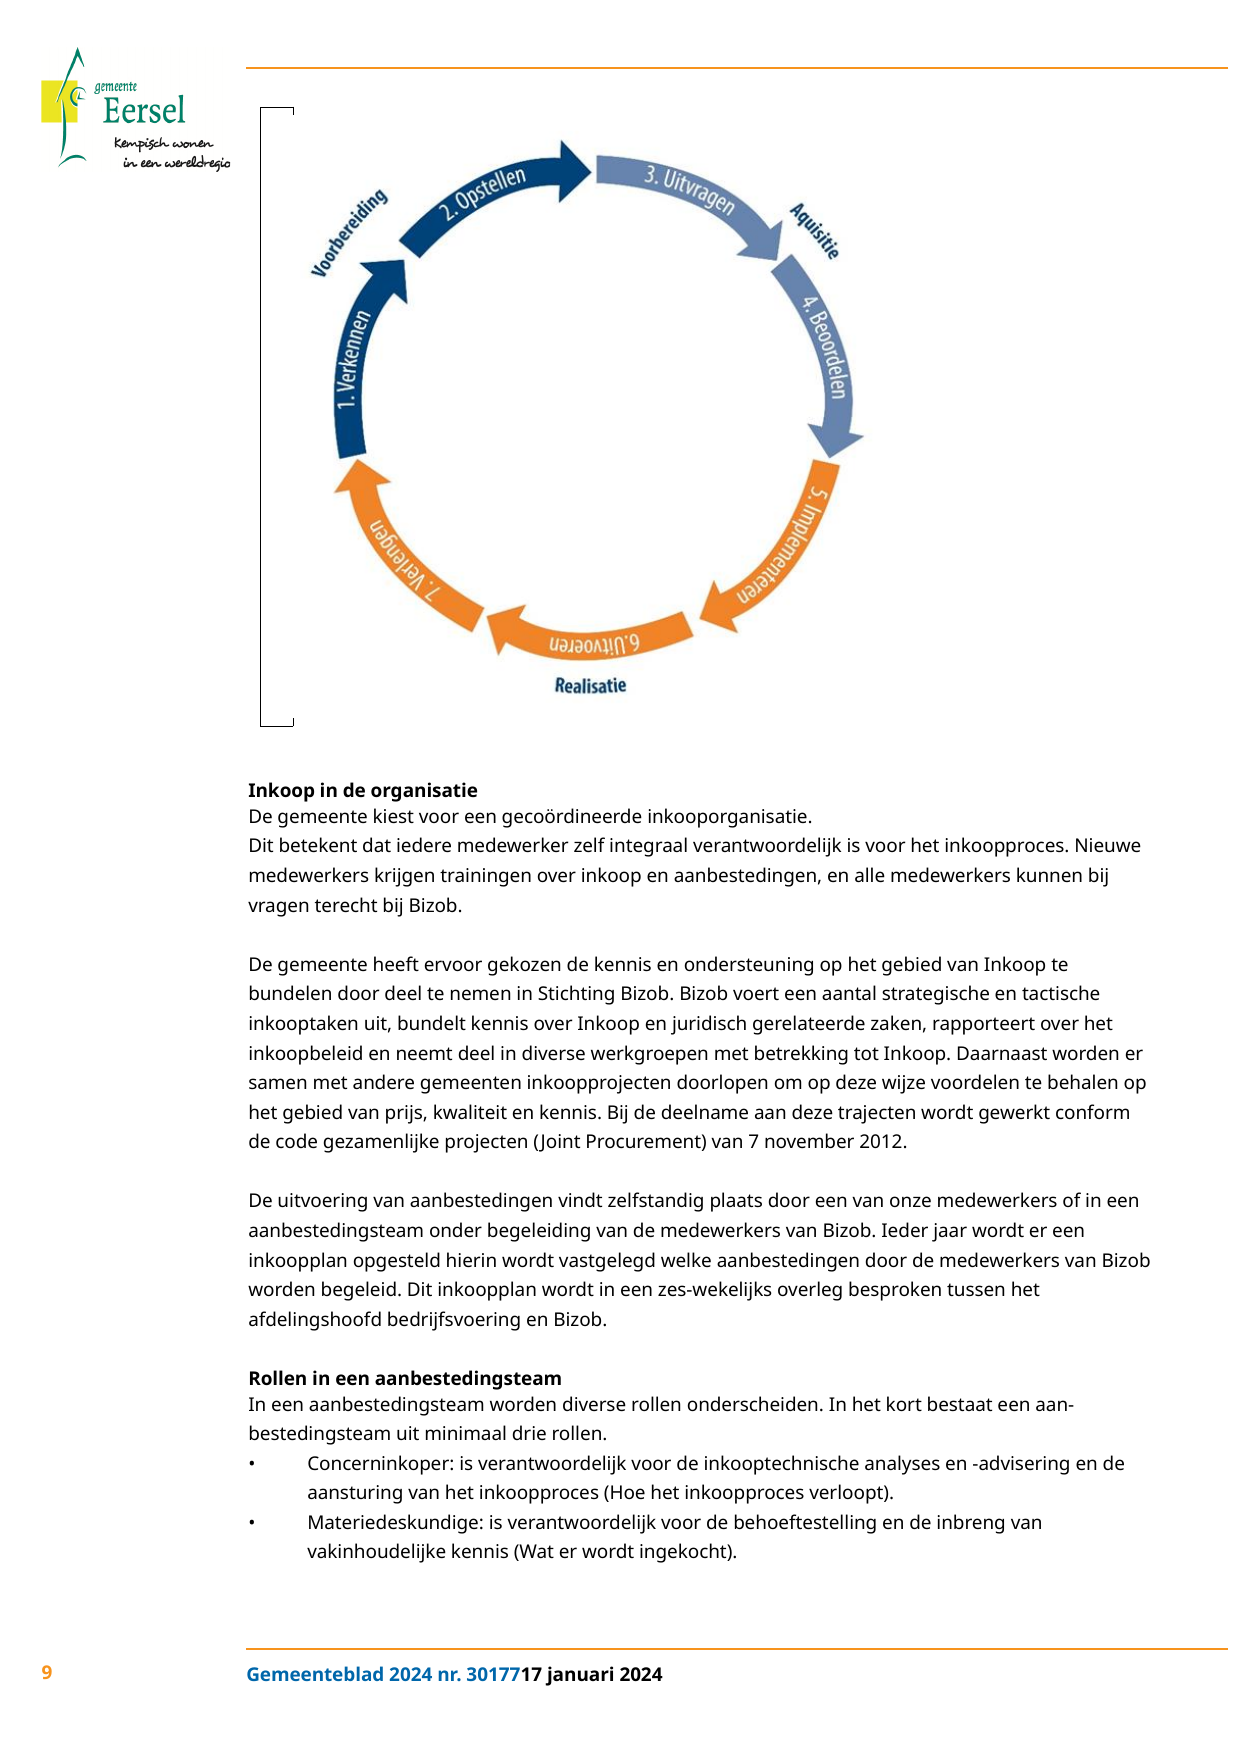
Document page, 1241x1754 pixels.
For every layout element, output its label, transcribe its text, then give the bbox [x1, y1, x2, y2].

text Inkoop in de organisatie [248, 777, 1152, 803]
list Materiedeskundige: is verantwoordelijk voor de behoeftestelling en de inbreng van vakinhoudelijke kennis (Wat er wordt ingekocht). [248, 1509, 1152, 1564]
text Rollen in een aanbestedingsteam [248, 1365, 1152, 1391]
text De uitvoering van aanbestedingen vindt zelfstandig plaats door een van onze medewerkers of in een aanbestedingsteam onder begeleiding van de medewerkers van Bizob. Ieder jaar wordt er een inkoopplan opgesteld hierin wordt vastgelegd welke aanbestedingen door de medewerkers van Bizob worden begeleid. Dit inkoopplan wordt in een zes-wekelijks overleg besproken tussen het afdelingshoofd bedrijfsvoering en Bizob. [248, 1188, 1152, 1332]
picture [41, 47, 231, 172]
text In een aanbestedingsteam worden diverse rollen onderscheiden. In het kort bestaat een aan-bestedingsteam uit minimaal drie rollen. [248, 1391, 1152, 1446]
text Dit betekent dat iedere medewerker zelf integraal verantwoordelijk is voor het inkoopproces. Nieuwe medewerkers krijgen trainingen over inkoop en aanbestedingen, en alle medewerkers kunnen bij vragen terecht bij Bizob. [248, 833, 1152, 917]
list Concerninkoper: is verantwoordelijk voor de inkooptechnische analyses en -advisering en de aansturing van het inkoopproces (Hoe het inkoopproces verloopt). [248, 1450, 1152, 1505]
text De gemeente kiest voor een gecoördineerde inkooporganisatie. [248, 803, 1152, 829]
picture [268, 115, 921, 718]
text De gemeente heeft ervoor gekozen de kennis en ondersteuning op het gebied van Inkoop te bundelen door deel te nemen in Stichting Bizob. Bizob voert een aantal strategische en tactische inkooptaken uit, bundelt kennis over Inkoop en juridisch gerelateerde zaken, rapporteert over het inkoopbeleid en neemt deel in diverse werkgroepen met betrekking tot Inkoop. Daarnaast worden er samen met andere gemeenten inkoopprojecten doorlopen om op deze wijze voordelen te behalen op het gebied van prijs, kwaliteit en kennis. Bij de deelname aan deze trajecten wordt gewerkt conform de code gezamenlijke projecten (Joint Procurement) van 7 november 2012. [248, 951, 1152, 1154]
